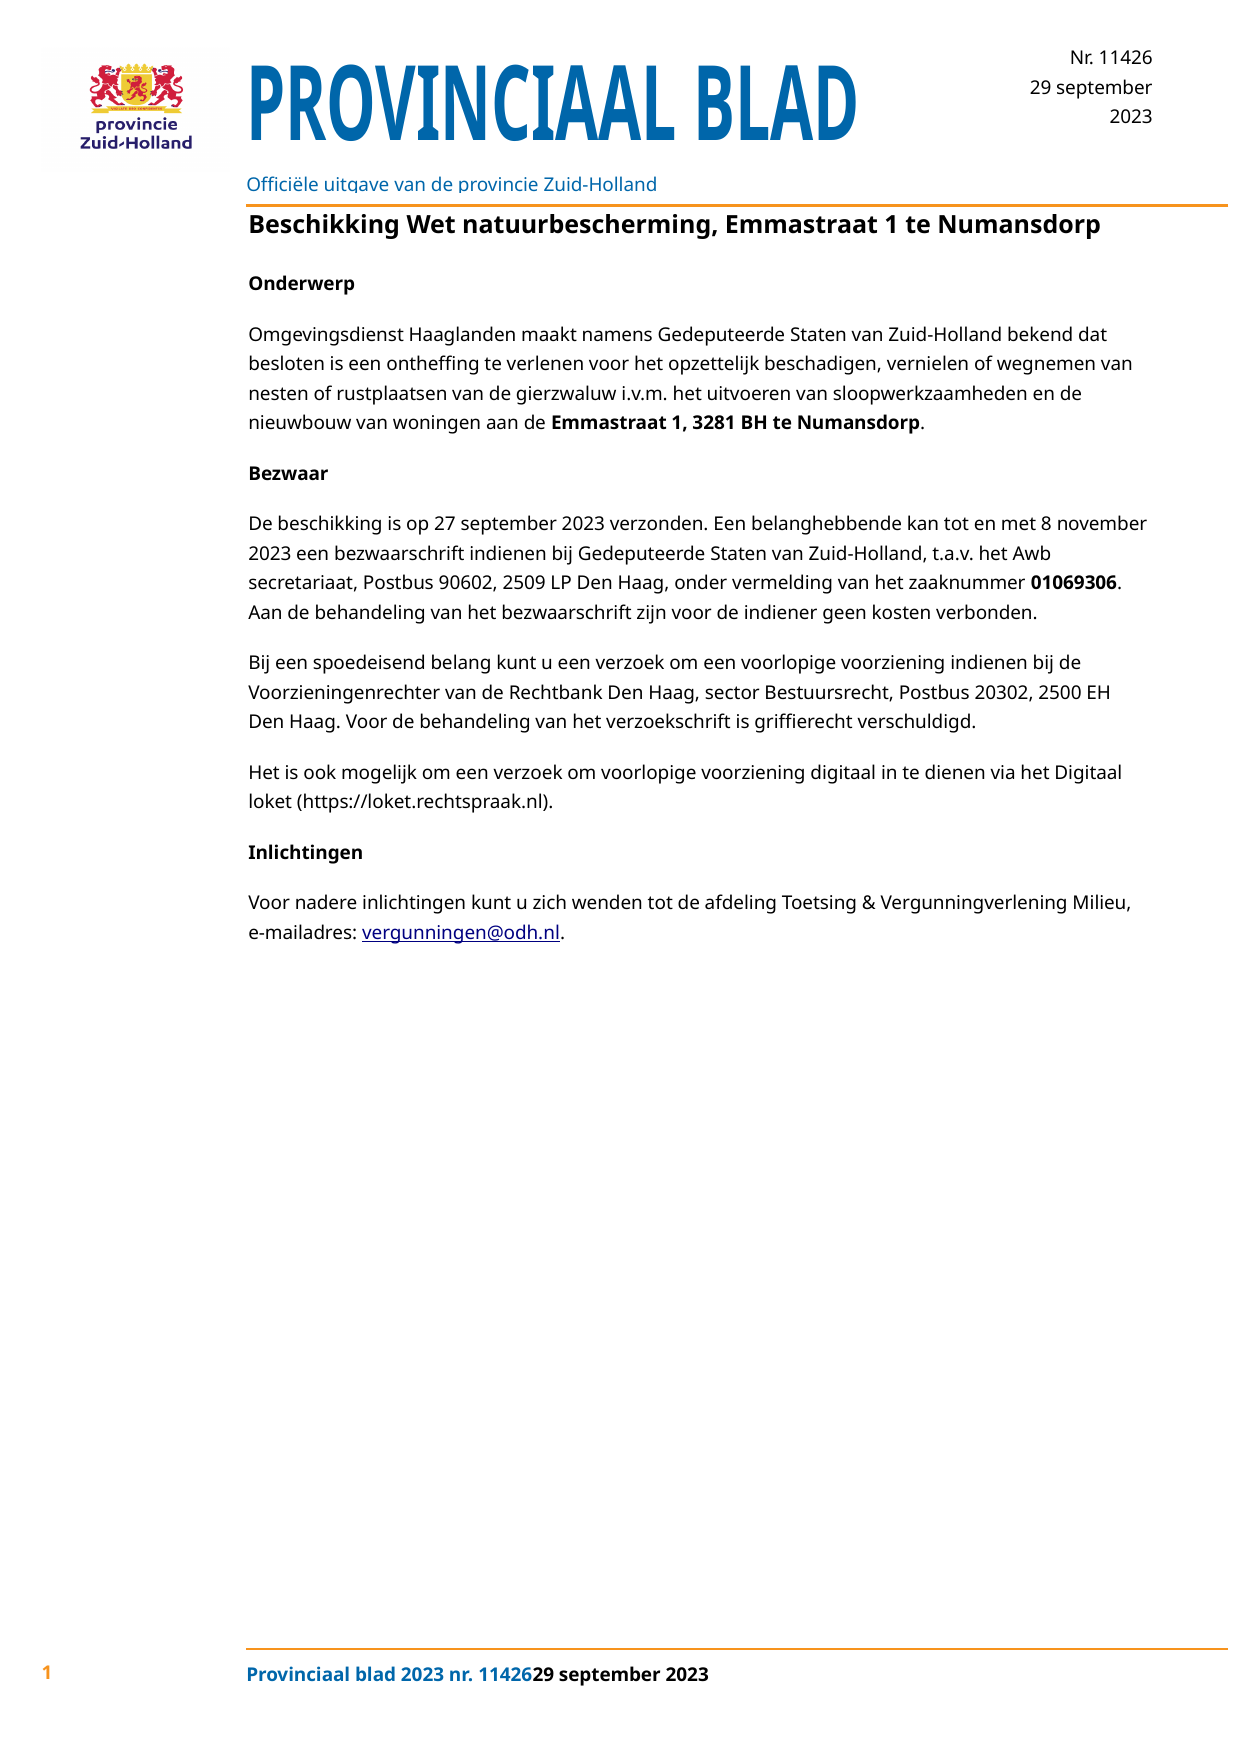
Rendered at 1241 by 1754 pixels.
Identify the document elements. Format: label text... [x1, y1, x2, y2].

text Omgevingsdienst Haaglanden maakt namens Gedeputeerde Staten van Zuid-Holland bekend dat besloten is een ontheffing te verlenen voor het opzettelijk beschadigen, vernielen of wegnemen van nesten of rustplaatsen van de gierzwaluw i.v.m. het uitvoeren van sloopwerkzaamheden en de nieuwbouw van woningen aan de Emmastraat 1, 3281 BH te Numansdorp. [248, 321, 1152, 435]
text Beschikking Wet natuurbescherming, Emmastraat 1 te Numansdorp [248, 207, 1152, 241]
text Inlichtingen [248, 839, 1152, 865]
text Onderwerp [248, 270, 1152, 296]
text Bezwaar [248, 460, 1152, 486]
text Het is ook mogelijk om een verzoek om voorlopige voorziening digitaal in te dienen via het Digitaal loket (https://loket.rechtspraak.nl). [248, 759, 1152, 814]
text Bij een spoedeisend belang kunt u een verzoek om een voorlopige voorziening indienen bij de Voorzieningenrechter van de Rechtbank Den Haag, sector Bestuursrecht, Postbus 20302, 2500 EH Den Haag. Voor de behandeling van het verzoekschrift is griffierecht verschuldigd. [248, 649, 1152, 734]
text De beschikking is op 27 september 2023 verzonden. Een belanghebbende kan tot en met 8 november 2023 een bezwaarschrift indienen bij Gedeputeerde Staten van Zuid-Holland, t.a.v. het Awb secretariaat, Postbus 90602, 2509 LP Den Haag, onder vermelding van het zaaknummer 01069306. Aan de behandeling van het bezwaarschrift zijn voor de indiener geen kosten verbonden. [248, 510, 1152, 625]
picture [41, 47, 231, 172]
text Voor nadere inlichtingen kunt u zich wenden tot de afdeling Toetsing & Vergunningverlening Milieu, e-mailadres: vergunningen@odh.nl. [248, 889, 1152, 945]
